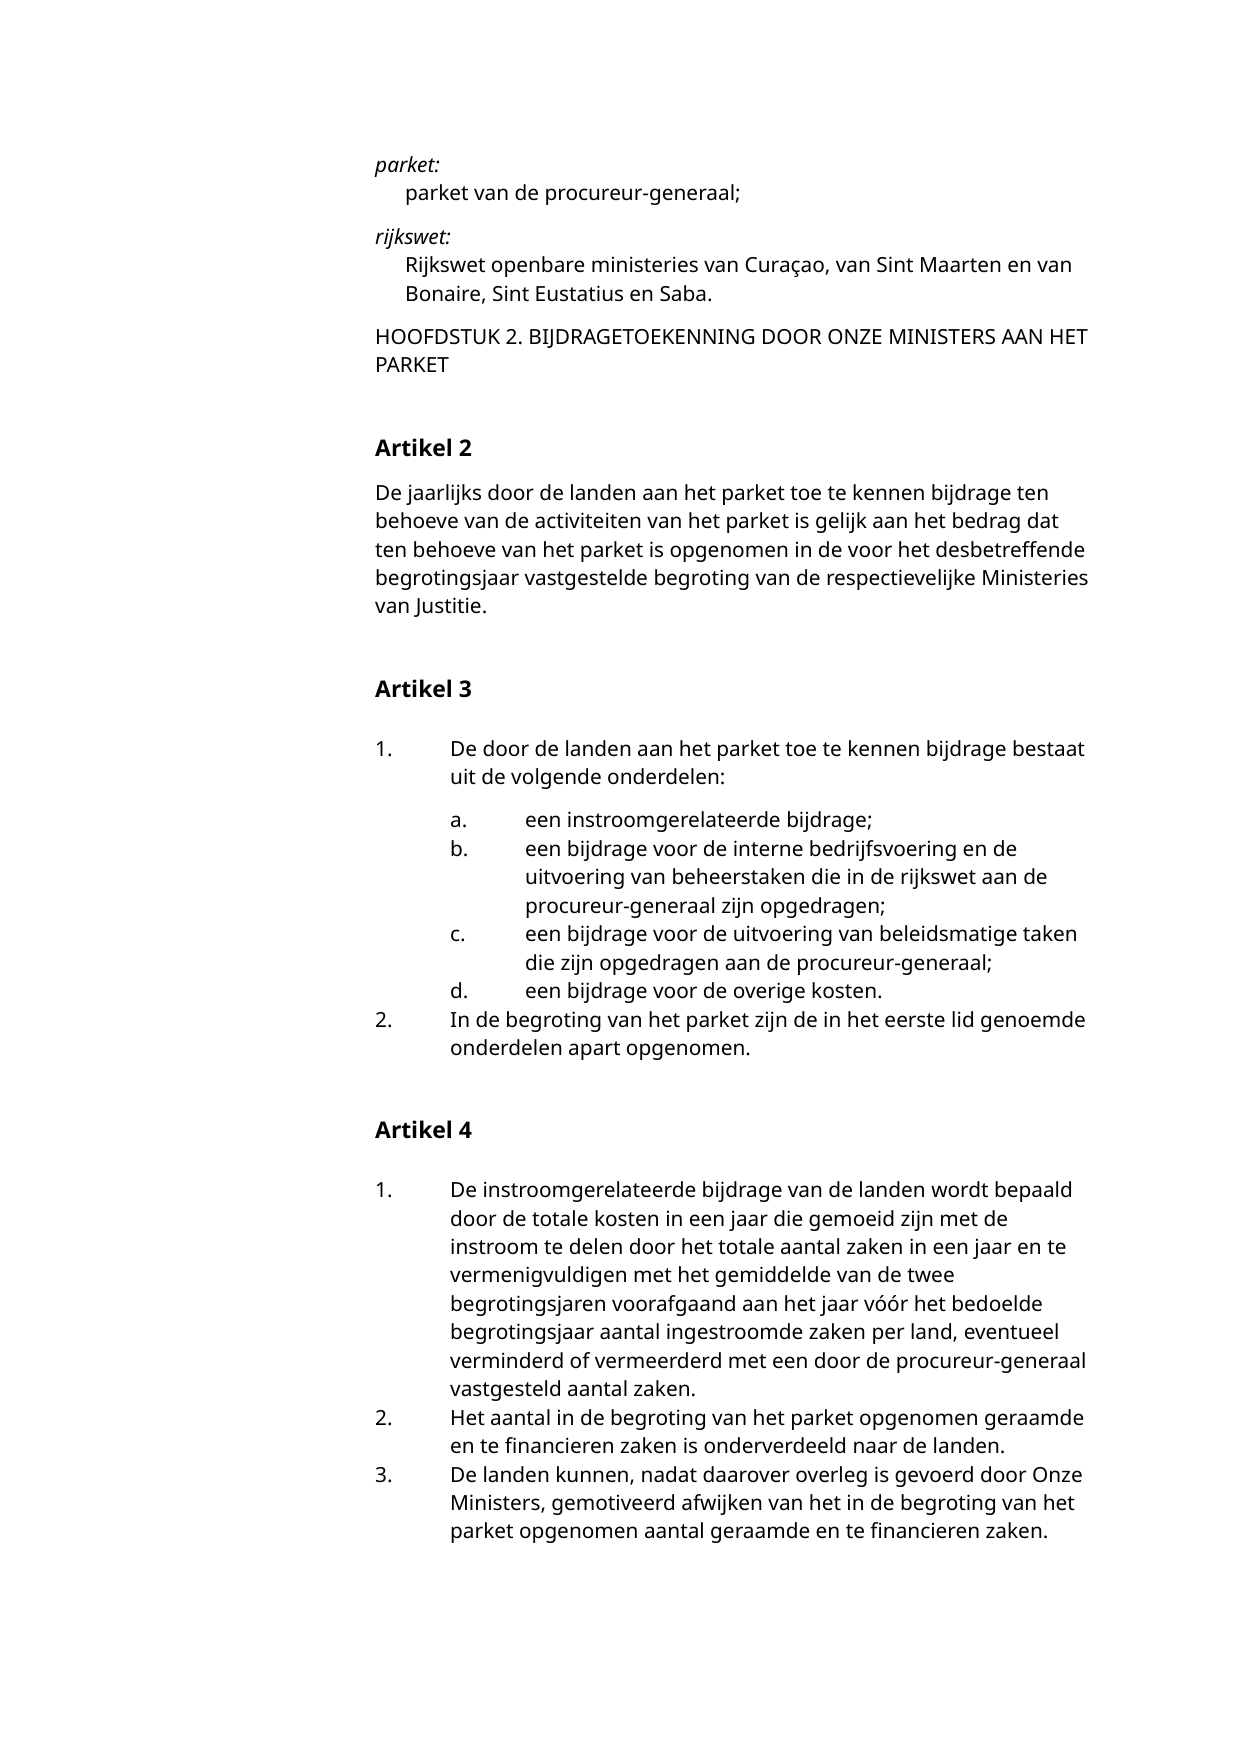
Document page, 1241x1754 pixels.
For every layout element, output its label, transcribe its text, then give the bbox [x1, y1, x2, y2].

list De door de landen aan het parket toe te kennen bijdrage bestaat uit de volgende onderdelen: [375, 734, 1090, 791]
subtitle HOOFDSTUK 2. BIJDRAGETOEKENNING DOOR ONZE MINISTERS AAN HET PARKET [375, 322, 1090, 379]
subtitle Artikel 4 [375, 1114, 1090, 1145]
text parket van de procureur-generaal; [405, 178, 1090, 207]
list een bijdrage voor de overige kosten. [450, 976, 1090, 1005]
text rijkswet: [375, 222, 1090, 250]
list In de begroting van het parket zijn de in het eerste lid genoemde onderdelen apart opgenomen. [375, 1005, 1090, 1062]
list De landen kunnen, nadat daarover overleg is gevoerd door Onze Ministers, gemotiveerd afwijken van het in de begroting van het parket opgenomen aantal geraamde en te financieren zaken. [375, 1460, 1090, 1545]
list De instroomgerelateerde bijdrage van de landen wordt bepaald door de totale kosten in een jaar die gemoeid zijn met de instroom te delen door het totale aantal zaken in een jaar en te vermenigvuldigen met het gemiddelde van de twee begrotingsjaren voorafgaand aan het jaar vóór het bedoelde begrotingsjaar aantal ingestroomde zaken per land, eventueel verminderd of vermeerderd met een door de procureur-generaal vastgesteld aantal zaken. [375, 1175, 1090, 1403]
list een bijdrage voor de interne bedrijfsvoering en de uitvoering van beheerstaken die in de rijkswet aan de procureur-generaal zijn opgedragen; [450, 834, 1090, 919]
text De jaarlijks door de landen aan het parket toe te kennen bijdrage ten behoeve van de activiteiten van het parket is gelijk aan het bedrag dat ten behoeve van het parket is opgenomen in de voor het desbetreffende begrotingsjaar vastgestelde begroting van de respectievelijke Ministeries van Justitie. [375, 478, 1090, 620]
text Rijkswet openbare ministeries van Curaçao, van Sint Maarten en van Bonaire, Sint Eustatius en Saba. [405, 250, 1090, 307]
list een bijdrage voor de uitvoering van beleidsmatige taken die zijn opgedragen aan de procureur-generaal; [450, 919, 1090, 976]
subtitle Artikel 2 [375, 432, 1090, 463]
subtitle Artikel 3 [375, 672, 1090, 704]
list Het aantal in de begroting van het parket opgenomen geraamde en te financieren zaken is onderverdeeld naar de landen. [375, 1403, 1090, 1460]
text parket: [375, 150, 1090, 178]
list een instroomgerelateerde bijdrage; [450, 806, 1090, 834]
